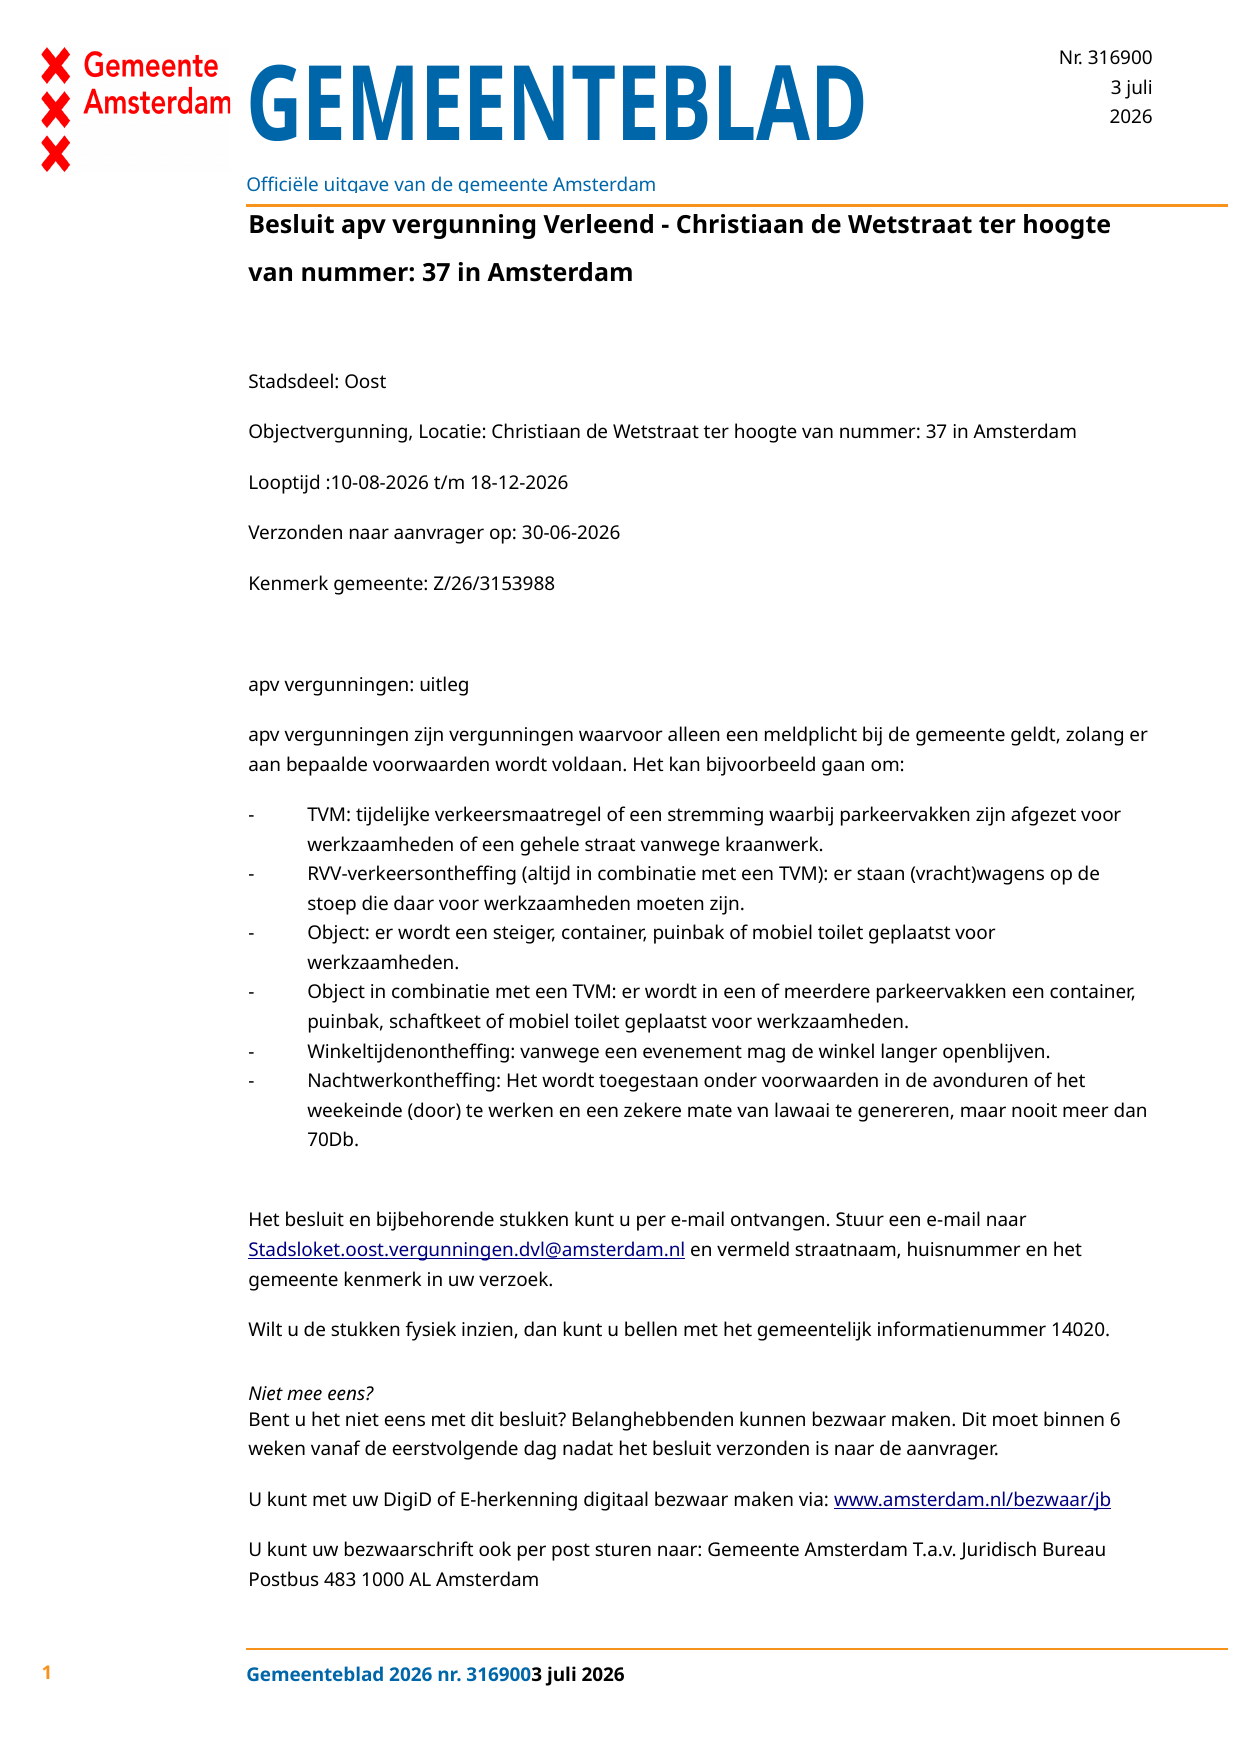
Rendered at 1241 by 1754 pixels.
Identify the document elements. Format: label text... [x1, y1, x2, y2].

text Verzonden naar aanvrager op: 30-06-2026 [248, 519, 1152, 545]
list TVM: tijdelijke verkeersmaatregel of een stremming waarbij parkeervakken zijn afgezet voor werkzaamheden of een gehele straat vanwege kraanwerk. [248, 801, 1152, 857]
text Besluit apv vergunning Verleend - Christiaan de Wetstraat ter hoogte van nummer: 37 in Amsterdam [248, 207, 1152, 288]
text Het besluit en bijbehorende stukken kunt u per e-mail ontvangen. Stuur een e-mail naar Stadsloket.oost.vergunningen.dvl@amsterdam.nl en vermeld straatnaam, huisnummer en het gemeente kenmerk in uw verzoek. [248, 1207, 1152, 1292]
text U kunt uw bezwaarschrift ook per post sturen naar: Gemeente Amsterdam T.a.v. Juridisch Bureau Postbus 483 1000 AL Amsterdam [248, 1536, 1152, 1592]
text Objectvergunning, Locatie: Christiaan de Wetstraat ter hoogte van nummer: 37 in Amsterdam [248, 419, 1152, 444]
text U kunt met uw DigiD of E-herkenning digitaal bezwaar maken via: www.amsterdam.nl/bezwaar/jb [248, 1486, 1152, 1512]
list RVV-verkeersontheffing (altijd in combinatie met een TVM): er staan (vracht)wagens op de stoep die daar voor werkzaamheden moeten zijn. [248, 860, 1152, 916]
text Niet mee eens? [248, 1380, 1152, 1406]
list Object: er wordt een steiger, container, puinbak of mobiel toilet geplaatst voor werkzaamheden. [248, 919, 1152, 975]
picture [41, 47, 231, 172]
text Bent u het niet eens met dit besluit? Belanghebbenden kunnen bezwaar maken. Dit moet binnen 6 weken vanaf de eerstvolgende dag nadat het besluit verzonden is naar de aanvrager. [248, 1406, 1152, 1461]
text apv vergunningen: uitleg [248, 671, 1152, 697]
list Object in combinatie met een TVM: er wordt in een of meerdere parkeervakken een container, puinbak, schaftkeet of mobiel toilet geplaatst voor werkzaamheden. [248, 979, 1152, 1034]
text apv vergunningen zijn vergunningen waarvoor alleen een meldplicht bij de gemeente geldt, zolang er aan bepaalde voorwaarden wordt voldaan. Het kan bijvoorbeeld gaan om: [248, 721, 1152, 777]
text Looptijd :10-08-2026 t/m 18-12-2026 [248, 469, 1152, 495]
text Wilt u de stukken fysiek inzien, dan kunt u bellen met het gemeentelijk informatienummer 14020. [248, 1316, 1152, 1342]
text Kenmerk gemeente: Z/26/3153988 [248, 570, 1152, 596]
list Nachtwerkontheffing: Het wordt toegestaan onder voorwaarden in de avonduren of het weekeinde (door) te werken en een zekere mate van lawaai te genereren, maar nooit meer dan 70Db. [248, 1067, 1152, 1152]
list Winkeltijdenontheffing: vanwege een evenement mag de winkel langer openblijven. [248, 1038, 1152, 1064]
text Stadsdeel: Oost [248, 368, 1152, 394]
